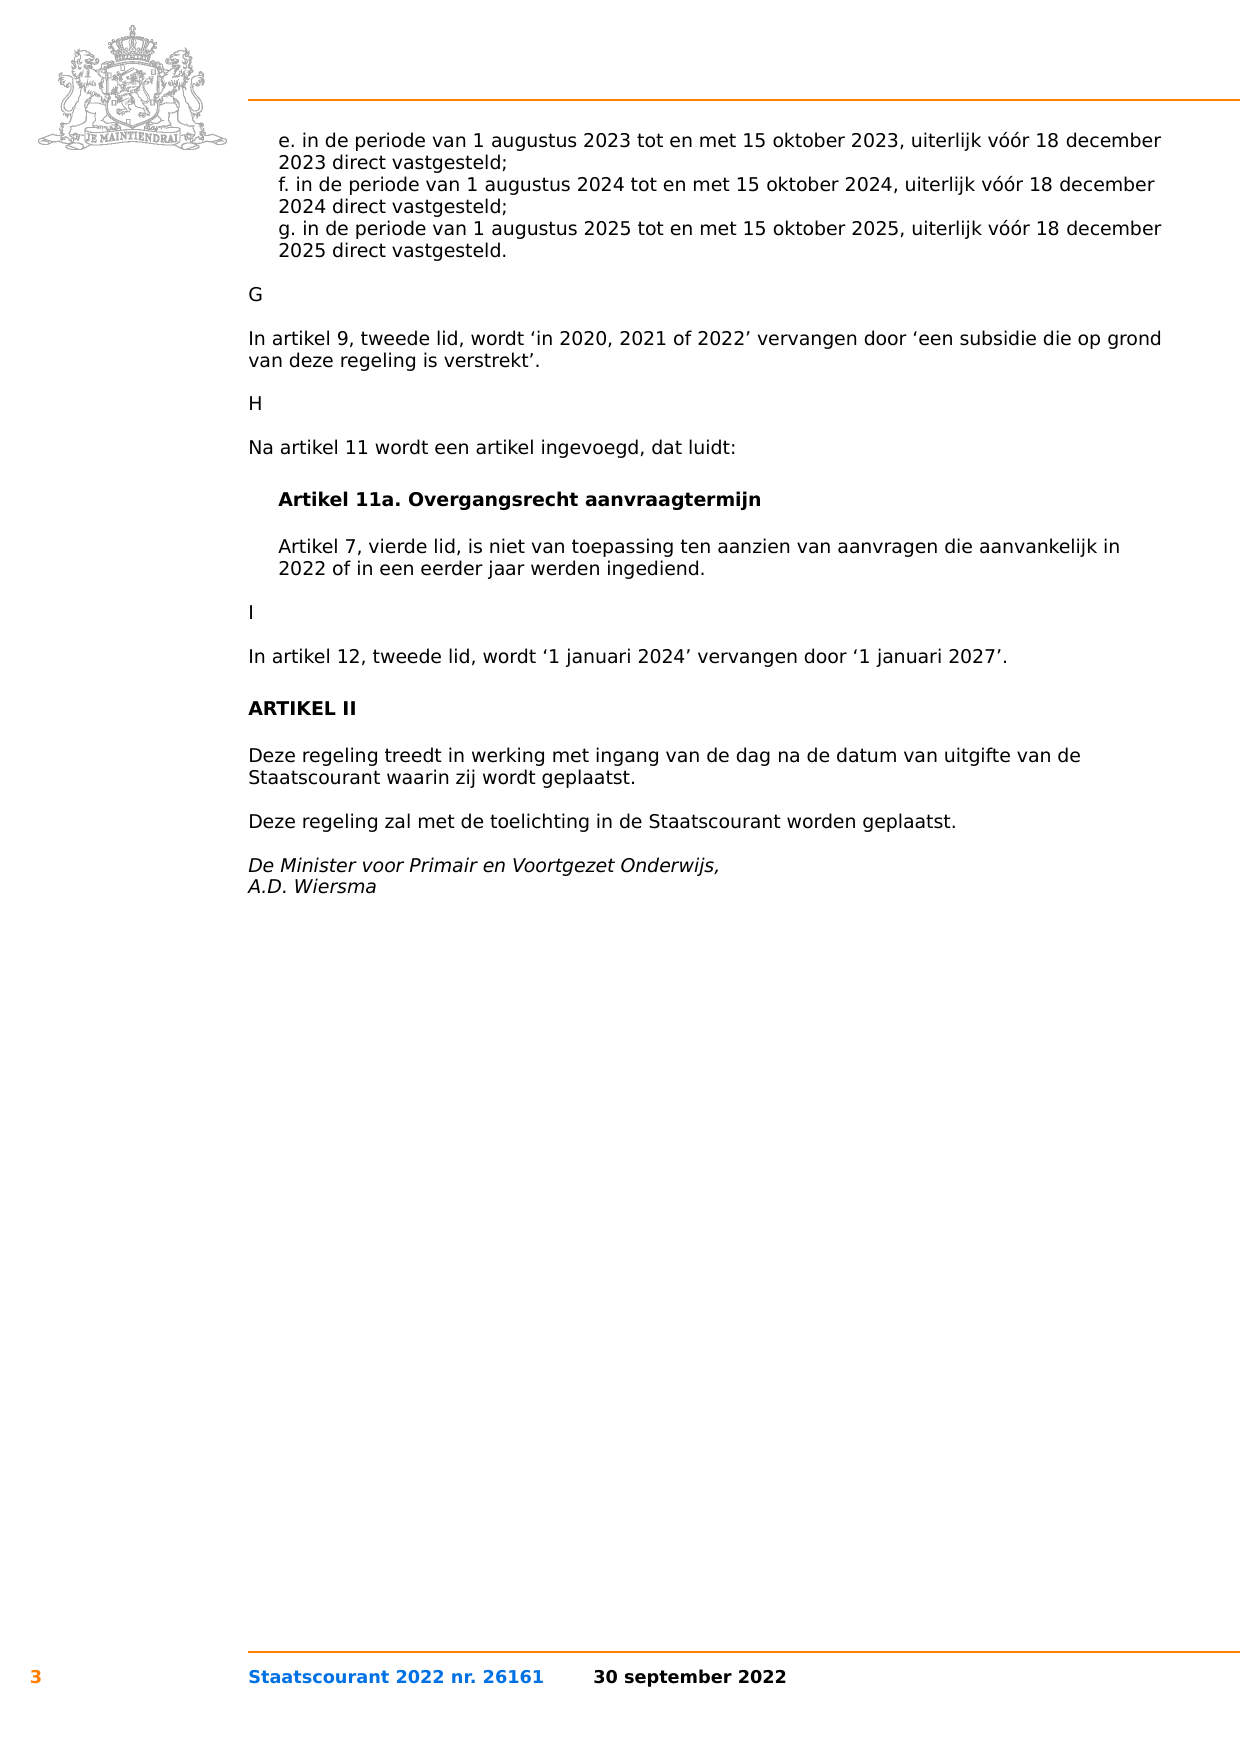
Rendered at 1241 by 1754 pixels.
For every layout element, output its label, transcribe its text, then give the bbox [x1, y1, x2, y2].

text g. in de periode van 1 augustus 2025 tot en met 15 oktober 2025, uiterlijk vóór 18 december 2025 direct vastgesteld. [278, 218, 1163, 262]
text G [248, 284, 1163, 306]
text Na artikel 11 wordt een artikel ingevoegd, dat luidt: [248, 437, 1163, 459]
text Artikel 7, vierde lid, is niet van toepassing ten aanzien van aanvragen die aanvankelijk in 2022 of in een eerder jaar werden ingediend. [278, 536, 1163, 580]
text In artikel 9, tweede lid, wordt ‘in 2020, 2021 of 2022’ vervangen door ‘een subsidie die op grond van deze regeling is verstrekt’. [248, 327, 1163, 371]
text e. in de periode van 1 augustus 2023 tot en met 15 oktober 2023, uiterlijk vóór 18 december 2023 direct vastgesteld; [278, 130, 1163, 174]
text I [248, 602, 1163, 624]
subtitle Artikel 11a. Overgangsrecht aanvraagtermijn [278, 489, 1163, 511]
picture [38, 25, 227, 150]
text De Minister voor Primair en Voortgezet Onderwijs, A.D. Wiersma [248, 854, 1163, 898]
text Deze regeling zal met de toelichting in de Staatscourant worden geplaatst. [248, 811, 1163, 833]
text In artikel 12, tweede lid, wordt ‘1 januari 2024’ vervangen door ‘1 januari 2027’. [248, 646, 1163, 668]
text H [248, 393, 1163, 415]
text f. in de periode van 1 augustus 2024 tot en met 15 oktober 2024, uiterlijk vóór 18 december 2024 direct vastgesteld; [278, 174, 1163, 218]
subtitle ARTIKEL II [248, 698, 1163, 720]
text Deze regeling treedt in werking met ingang van de dag na de datum van uitgifte van de Staatscourant waarin zij wordt geplaatst. [248, 745, 1163, 789]
